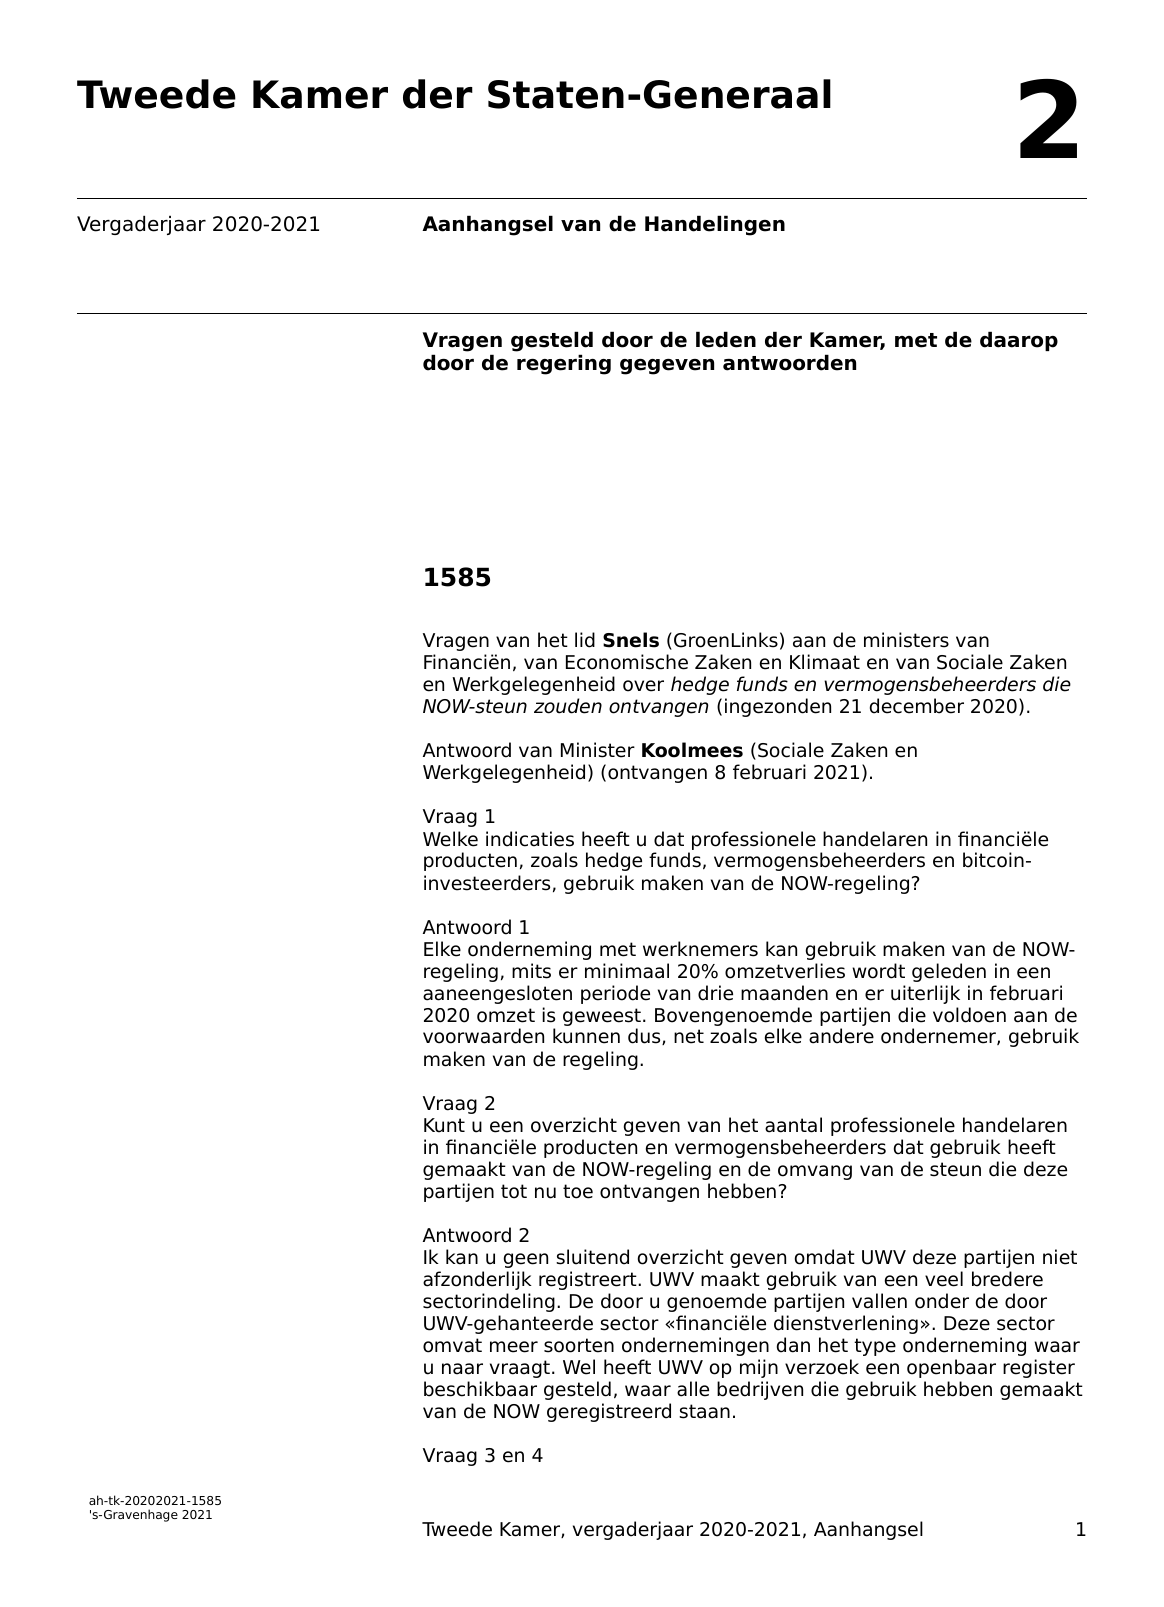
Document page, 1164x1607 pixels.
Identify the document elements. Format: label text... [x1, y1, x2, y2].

text Elke onderneming met werknemers kan gebruik maken van de NOW-regeling, mits er minimaal 20% omzetverlies wordt geleden in een aaneengesloten periode van drie maanden en er uiterlijk in februari 2020 omzet is geweest. Bovengenoemde partijen die voldoen aan de voorwaarden kunnen dus, net zoals elke andere ondernemer, gebruik maken van de regeling. [422, 938, 1087, 1070]
table_header 2 [886, 59, 1087, 198]
text ah-tk-20202021-1585 [88, 1494, 323, 1508]
table_cell Vragen gesteld door de leden der Kamer, met de daarop door de regering gegeven antwoorden [422, 314, 1087, 375]
text 1585 [422, 563, 1087, 592]
text Vraag 2 [422, 1093, 1087, 1114]
text Ik kan u geen sluitend overzicht geven omdat UWV deze partijen niet afzonderlijk registreert. UWV maakt gebruik van een veel bredere sectorindeling. De door u genoemde partijen vallen onder de door UWV-gehanteerde sector «financiële dienstverlening». Deze sector omvat meer soorten ondernemingen dan het type onderneming waar u naar vraagt. Wel heeft UWV op mijn verzoek een openbaar register beschikbaar gesteld, waar alle bedrijven die gebruik hebben gemaakt van de NOW geregistreerd staan. [422, 1247, 1087, 1422]
text Welke indicaties heeft u dat professionele handelaren in financiële producten, zoals hedge funds, vermogensbeheerders en bitcoin-investeerders, gebruik maken van de NOW-regeling? [422, 828, 1087, 894]
text Vraag 1 [422, 806, 1087, 828]
text Vragen van het lid Snels (GroenLinks) aan de ministers van Financiën, van Economische Zaken en Klimaat en van Sociale Zaken en Werkgelegenheid over hedge funds en vermogensbeheerders die NOW-steun zouden ontvangen (ingezonden 21 december 2020). [422, 630, 1087, 718]
table_cell Vergaderjaar 2020-2021 [77, 199, 422, 313]
text Vraag 3 en 4 [422, 1445, 1087, 1467]
text Antwoord 1 [422, 917, 1087, 938]
text Antwoord van Minister Koolmees (Sociale Zaken en Werkgelegenheid) (ontvangen 8 februari 2021). [422, 740, 1087, 784]
text Kunt u een overzicht geven van het aantal professionele handelaren in financiële producten en vermogensbeheerders dat gebruik heeft gemaakt van de NOW-regeling en de omvang van de steun die deze partijen tot nu toe ontvangen hebben? [422, 1114, 1087, 1202]
table_cell [77, 314, 422, 375]
table_cell Aanhangsel van de Handelingen [422, 199, 1087, 313]
table_header Tweede Kamer der Staten-Generaal [77, 59, 886, 198]
text 's-Gravenhage 2021 [88, 1508, 323, 1522]
text Antwoord 2 [422, 1225, 1087, 1247]
